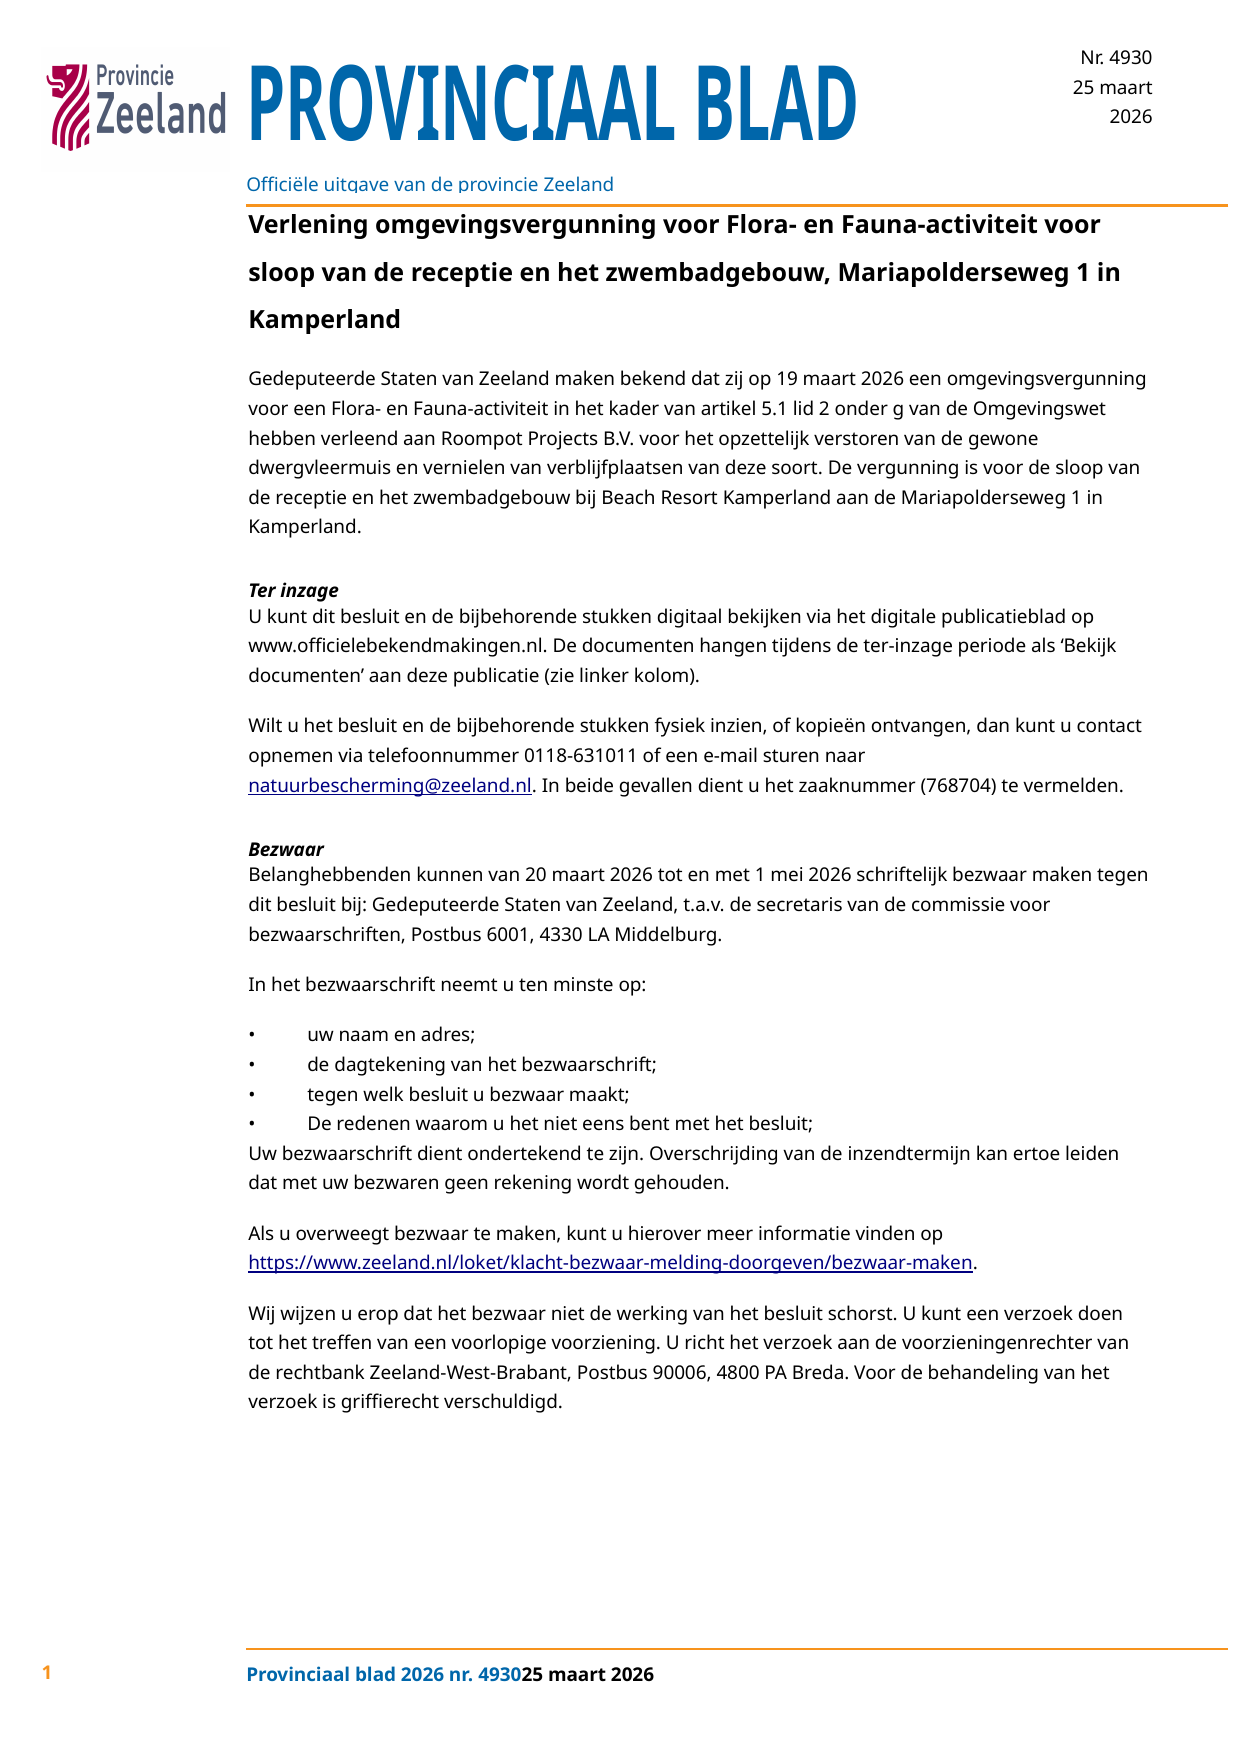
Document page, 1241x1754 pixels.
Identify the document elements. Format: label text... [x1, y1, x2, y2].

text In het bezwaarschrift neemt u ten minste op: [248, 971, 1152, 997]
text Verlening omgevingsvergunning voor Flora- en Fauna-activiteit voor sloop van de receptie en het zwembadgebouw, Mariapolderseweg 1 in Kamperland [248, 207, 1152, 336]
list de dagtekening van het bezwaarschrift; [248, 1051, 1152, 1077]
text Ter inzage [248, 577, 1152, 603]
text Belanghebbenden kunnen van 20 maart 2026 tot en met 1 mei 2026 schriftelijk bezwaar maken tegen dit besluit bij: Gedeputeerde Staten van Zeeland, t.a.v. de secretaris van de commissie voor bezwaarschriften, Postbus 6001, 4330 LA Middelburg. [248, 862, 1152, 946]
list tegen welk besluit u bezwaar maakt; [248, 1081, 1152, 1106]
picture [41, 47, 231, 172]
list De redenen waarom u het niet eens bent met het besluit; [248, 1110, 1152, 1136]
text Bezwaar [248, 836, 1152, 862]
text U kunt dit besluit en de bijbehorende stukken digitaal bekijken via het digitale publicatieblad op www.officielebekendmakingen.nl. De documenten hangen tijdens de ter-inzage periode als ‘Bekijk documenten’ aan deze publicatie (zie linker kolom). [248, 603, 1152, 688]
text Uw bezwaarschrift dient ondertekend te zijn. Overschrijding van de inzendtermijn kan ertoe leiden dat met uw bezwaren geen rekening wordt gehouden. [248, 1140, 1152, 1195]
text Wilt u het besluit en de bijbehorende stukken fysiek inzien, of kopieën ontvangen, dan kunt u contact opnemen via telefoonnummer 0118-631011 of een e-mail sturen naar natuurbescherming@zeeland.nl. In beide gevallen dient u het zaaknummer (768704) te vermelden. [248, 713, 1152, 798]
text Als u overweegt bezwaar te maken, kunt u hierover meer informatie vinden op https://www.zeeland.nl/loket/klacht-bezwaar-melding-doorgeven/bezwaar-maken. [248, 1220, 1152, 1275]
list uw naam en adres; [248, 1022, 1152, 1047]
text Wij wijzen u erop dat het bezwaar niet de werking van het besluit schorst. U kunt een verzoek doen tot het treffen van een voorlopige voorziening. U richt het verzoek aan de voorzieningenrechter van de rechtbank Zeeland-West-Brabant, Postbus 90006, 4800 PA Breda. Voor de behandeling van het verzoek is griffierecht verschuldigd. [248, 1300, 1152, 1414]
text Gedeputeerde Staten van Zeeland maken bekend dat zij op 19 maart 2026 een omgevingsvergunning voor een Flora- en Fauna-activiteit in het kader van artikel 5.1 lid 2 onder g van de Omgevingswet hebben verleend aan Roompot Projects B.V. voor het opzettelijk verstoren van de gewone dwergvleermuis en vernielen van verblijfplaatsen van deze soort. De vergunning is voor de sloop van de receptie en het zwembadgebouw bij Beach Resort Kamperland aan de Mariapolderseweg 1 in Kamperland. [248, 366, 1152, 539]
